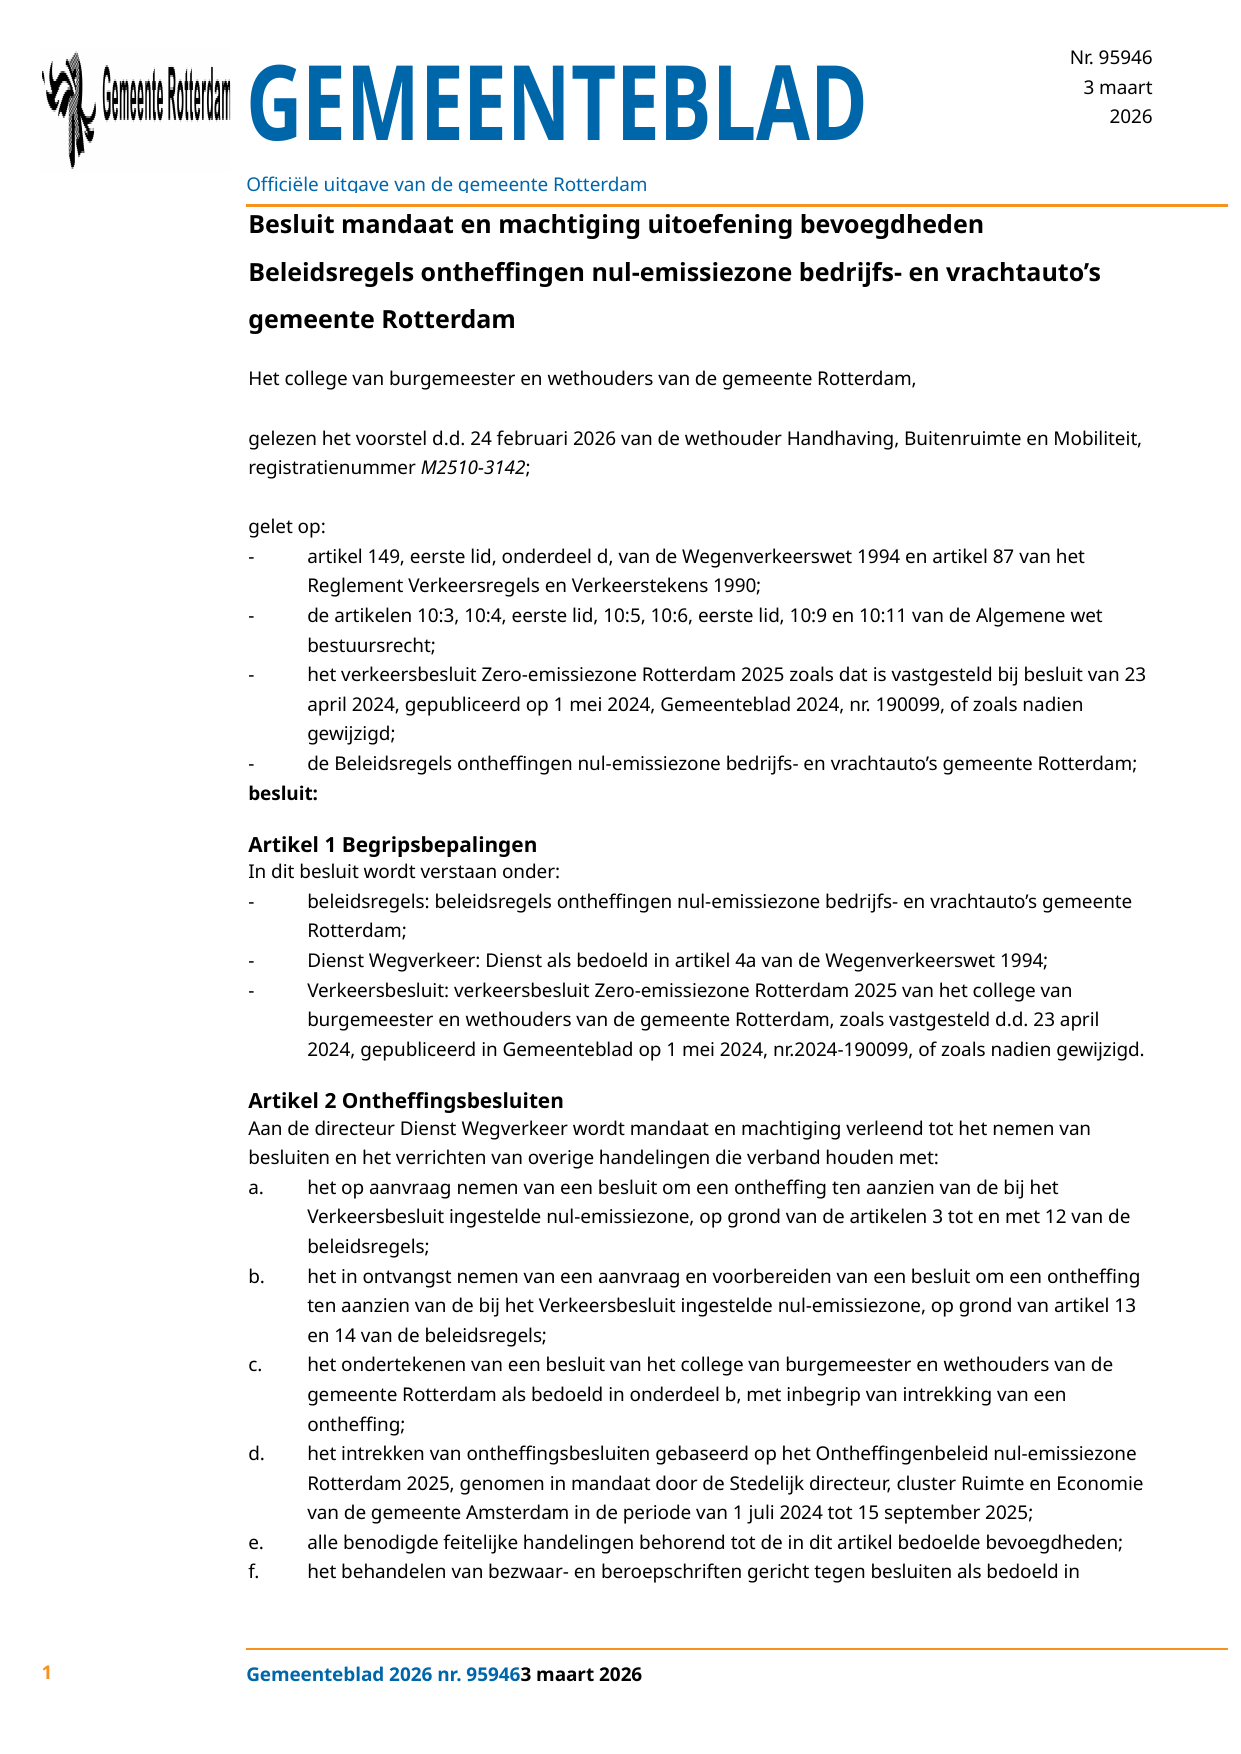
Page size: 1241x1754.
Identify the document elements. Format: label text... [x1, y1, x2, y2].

list de artikelen 10:3, 10:4, eerste lid, 10:5, 10:6, eerste lid, 10:9 en 10:11 van de Algemene wet bestuursrecht; [248, 602, 1152, 657]
list alle benodigde feitelijke handelingen behorend tot de in dit artikel bedoelde bevoegdheden; [248, 1529, 1152, 1555]
text In dit besluit wordt verstaan onder: [248, 858, 1152, 884]
list Verkeersbesluit: verkeersbesluit Zero-emissiezone Rotterdam 2025 van het college van burgemeester en wethouders van de gemeente Rotterdam, zoals vastgesteld d.d. 23 april 2024, gepubliceerd in Gemeenteblad op 1 mei 2024, nr.2024-190099, of zoals nadien gewijzigd. [248, 977, 1152, 1062]
list het verkeersbesluit Zero-emissiezone Rotterdam 2025 zoals dat is vastgesteld bij besluit van 23 april 2024, gepubliceerd op 1 mei 2024, Gemeenteblad 2024, nr. 190099, of zoals nadien gewijzigd; [248, 661, 1152, 746]
list beleidsregels: beleidsregels ontheffingen nul-emissiezone bedrijfs- en vrachtauto’s gemeente Rotterdam; [248, 888, 1152, 943]
list artikel 149, eerste lid, onderdeel d, van de Wegenverkeerswet 1994 en artikel 87 van het Reglement Verkeersregels en Verkeerstekens 1990; [248, 543, 1152, 598]
text Het college van burgemeester en wethouders van de gemeente Rotterdam, [248, 366, 1152, 391]
text besluit: [248, 780, 1152, 805]
list het in ontvangst nemen van een aanvraag en voorbereiden van een besluit om een ontheffing ten aanzien van de bij het Verkeersbesluit ingestelde nul-emissiezone, op grond van artikel 13 en 14 van de beleidsregels; [248, 1263, 1152, 1348]
list het behandelen van bezwaar- en beroepschriften gericht tegen besluiten als bedoeld in [248, 1559, 1152, 1584]
text Aan de directeur Dienst Wegverkeer wordt mandaat en machtiging verleend tot het nemen van besluiten en het verrichten van overige handelingen die verband houden met: [248, 1115, 1152, 1170]
text Artikel 2 Ontheffingsbesluiten [248, 1086, 1152, 1115]
text Artikel 1 Begripsbepalingen [248, 830, 1152, 858]
text Besluit mandaat en machtiging uitoefening bevoegdheden Beleidsregels ontheffingen nul-emissiezone bedrijfs- en vrachtauto’s gemeente Rotterdam [248, 207, 1152, 336]
list Dienst Wegverkeer: Dienst als bedoeld in artikel 4a van de Wegenverkeerswet 1994; [248, 947, 1152, 973]
picture [41, 47, 231, 172]
list het op aanvraag nemen van een besluit om een ontheffing ten aanzien van de bij het Verkeersbesluit ingestelde nul-emissiezone, op grond van de artikelen 3 tot en met 12 van de beleidsregels; [248, 1174, 1152, 1259]
list de Beleidsregels ontheffingen nul-emissiezone bedrijfs- en vrachtauto’s gemeente Rotterdam; [248, 750, 1152, 776]
list het intrekken van ontheffingsbesluiten gebaseerd op het Ontheffingenbeleid nul-emissiezone Rotterdam 2025, genomen in mandaat door de Stedelijk directeur, cluster Ruimte en Economie van de gemeente Amsterdam in de periode van 1 juli 2024 tot 15 september 2025; [248, 1440, 1152, 1525]
list het ondertekenen van een besluit van het college van burgemeester en wethouders van de gemeente Rotterdam als bedoeld in onderdeel b, met inbegrip van intrekking van een ontheffing; [248, 1352, 1152, 1436]
text gelet op: [248, 513, 1152, 539]
text gelezen het voorstel d.d. 24 februari 2026 van de wethouder Handhaving, Buitenruimte en Mobiliteit, registratienummer M2510-3142; [248, 425, 1152, 480]
